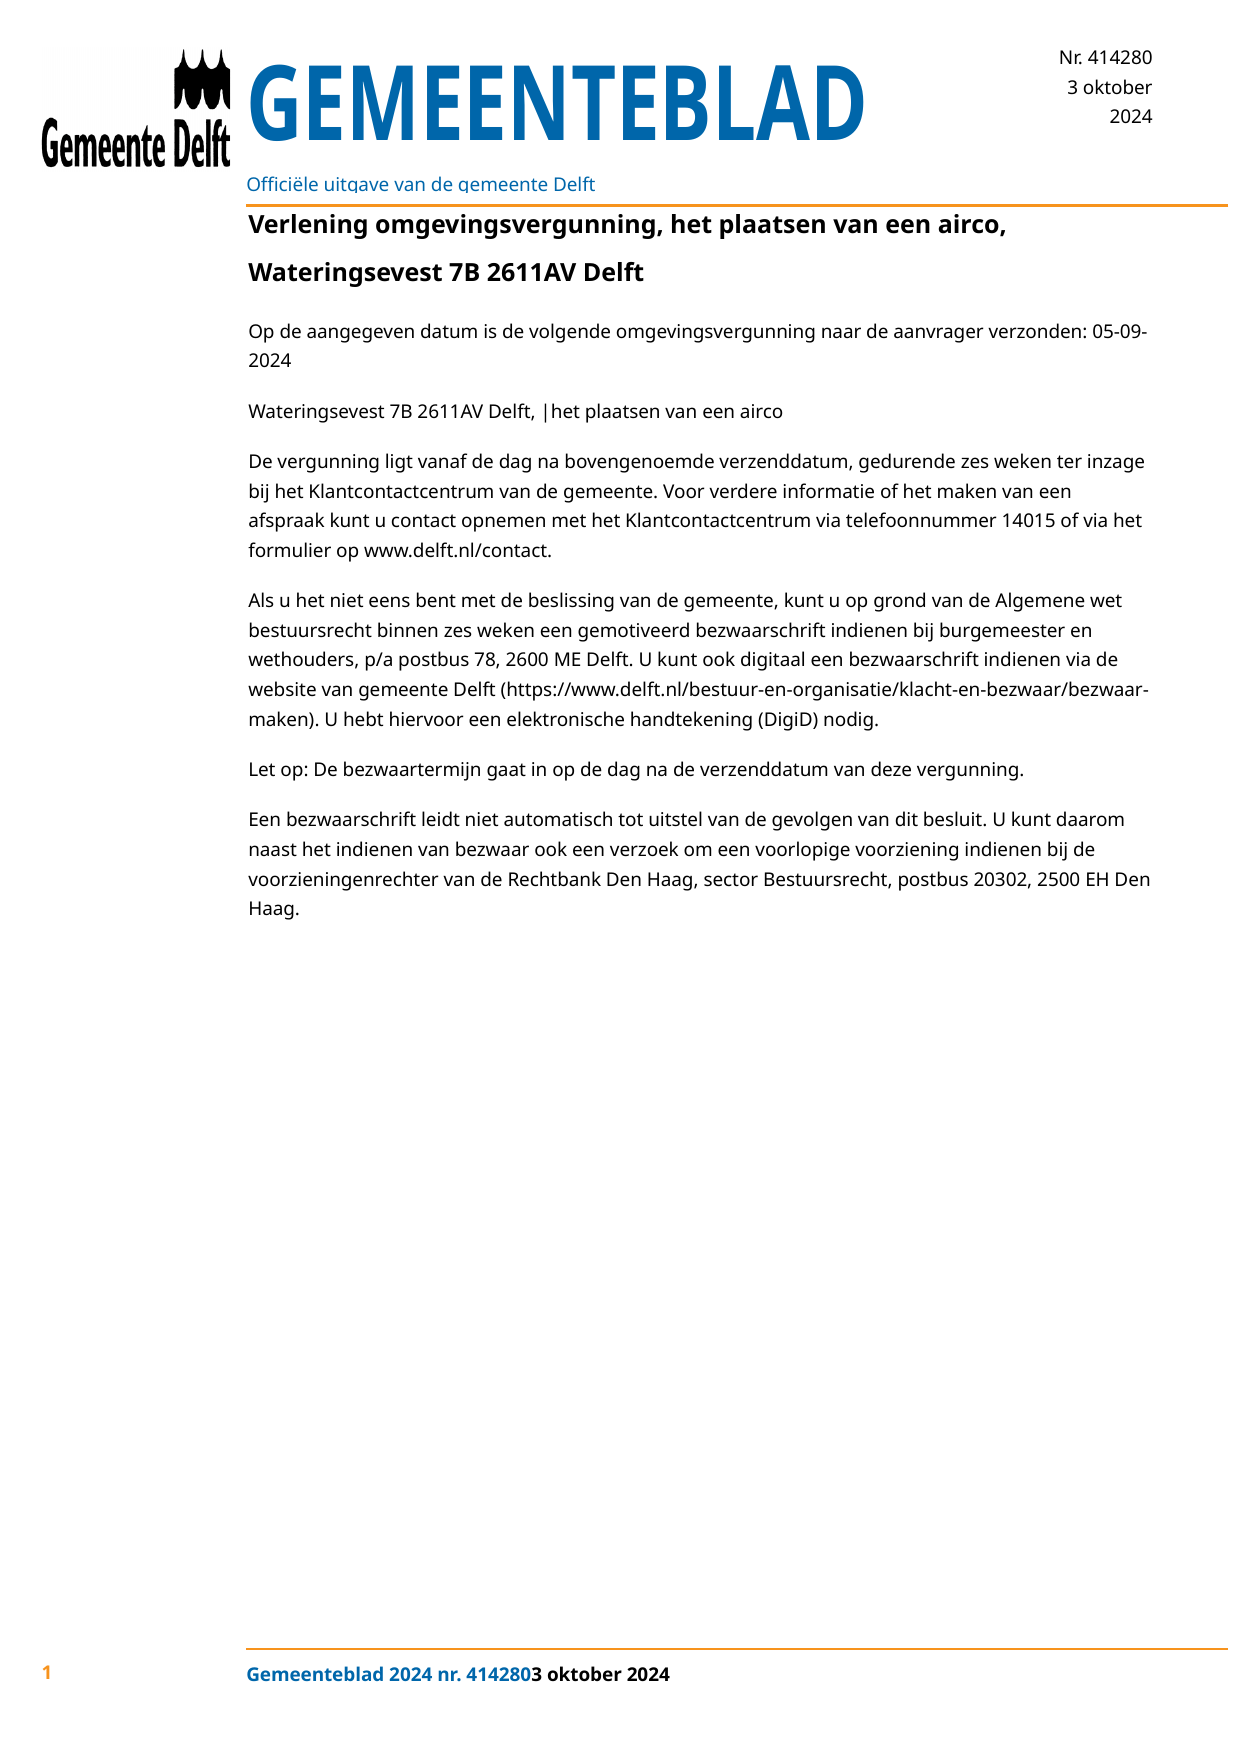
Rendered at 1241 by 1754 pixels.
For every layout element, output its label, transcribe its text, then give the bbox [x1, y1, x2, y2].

text Wateringsevest 7B 2611AV Delft, |het plaatsen van een airco [248, 398, 1152, 424]
text Verlening omgevingsvergunning, het plaatsen van een airco, Wateringsevest 7B 2611AV Delft [248, 207, 1152, 288]
text Als u het niet eens bent met de beslissing van de gemeente, kunt u op grond van de Algemene wet bestuursrecht binnen zes weken een gemotiveerd bezwaarschrift indienen bij burgemeester en wethouders, p/a postbus 78, 2600 ME Delft. U kunt ook digitaal een bezwaarschrift indienen via de website van gemeente Delft (https://www.delft.nl/bestuur-en-organisatie/klacht-en-bezwaar/bezwaar-maken). U hebt hiervoor een elektronische handtekening (DigiD) nodig. [248, 587, 1152, 732]
text Op de aangegeven datum is de volgende omgevingsvergunning naar de aanvrager verzonden: 05-09-2024 [248, 318, 1152, 373]
text De vergunning ligt vanaf de dag na bovengenoemde verzenddatum, gedurende zes weken ter inzage bij het Klantcontactcentrum van de gemeente. Voor verdere informatie of het maken van een afspraak kunt u contact opnemen met het Klantcontactcentrum via telefoonnummer 14015 of via het formulier op www.delft.nl/contact. [248, 448, 1152, 563]
text Let op: De bezwaartermijn gaat in op de dag na de verzenddatum van deze vergunning. [248, 756, 1152, 782]
picture [41, 47, 231, 172]
text Een bezwaarschrift leidt niet automatisch tot uitstel van de gevolgen van dit besluit. U kunt daarom naast het indienen van bezwaar ook een verzoek om een voorlopige voorziening indienen bij de voorzieningenrechter van de Rechtbank Den Haag, sector Bestuursrecht, postbus 20302, 2500 EH Den Haag. [248, 807, 1152, 921]
